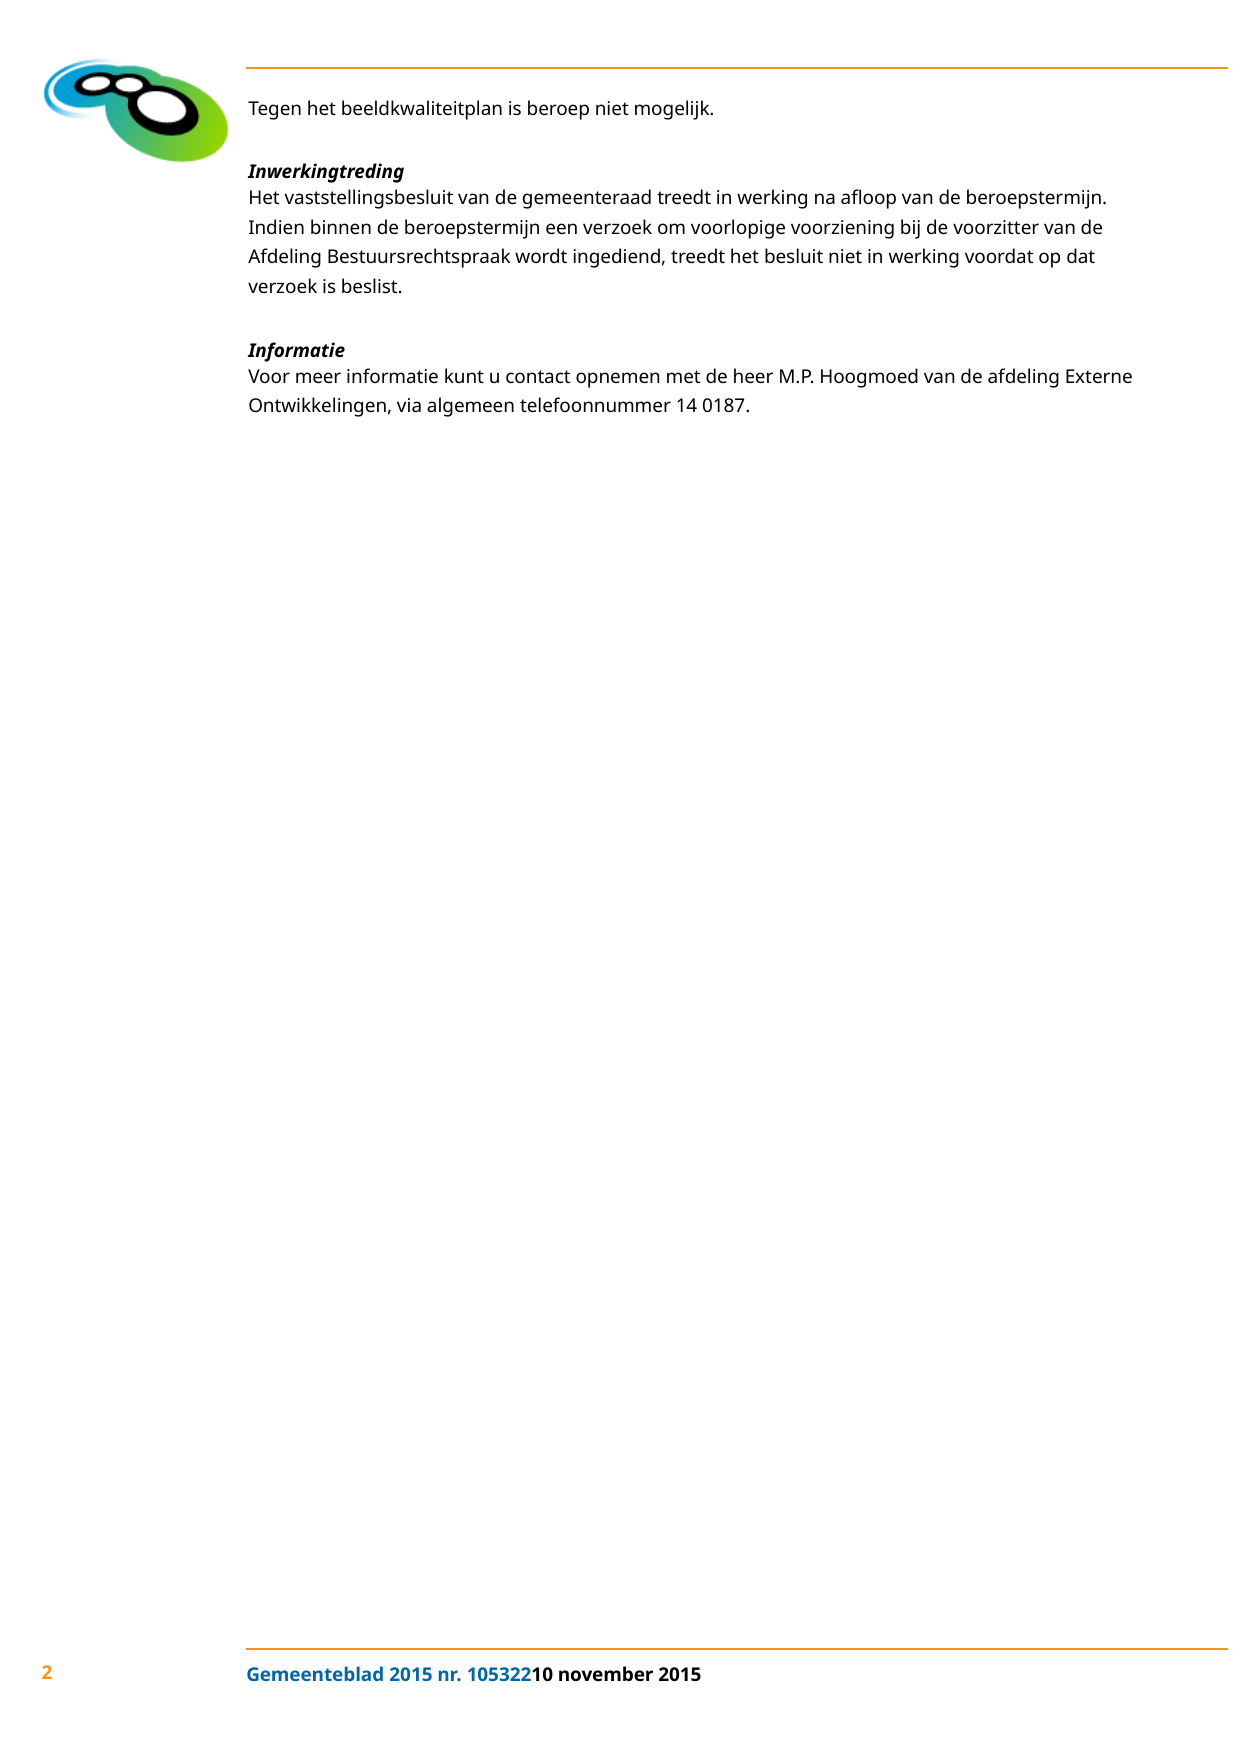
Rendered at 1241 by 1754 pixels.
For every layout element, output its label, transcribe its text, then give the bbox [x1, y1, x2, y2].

picture [41, 47, 231, 172]
text Voor meer informatie kunt u contact opnemen met de heer M.P. Hoogmoed van de afdeling Externe Ontwikkelingen, via algemeen telefoonnummer 14 0187. [248, 363, 1152, 418]
text Informatie [248, 337, 1152, 363]
text Het vaststellingsbesluit van de gemeenteraad treedt in werking na afloop van de beroepstermijn. Indien binnen de beroepstermijn een verzoek om voorlopige voorziening bij de voorzitter van de Afdeling Bestuursrechtspraak wordt ingediend, treedt het besluit niet in werking voordat op dat verzoek is beslist. [248, 184, 1152, 299]
text Tegen het beeldkwaliteitplan is beroep niet mogelijk. [248, 95, 1152, 121]
text Inwerkingtreding [248, 159, 1152, 184]
